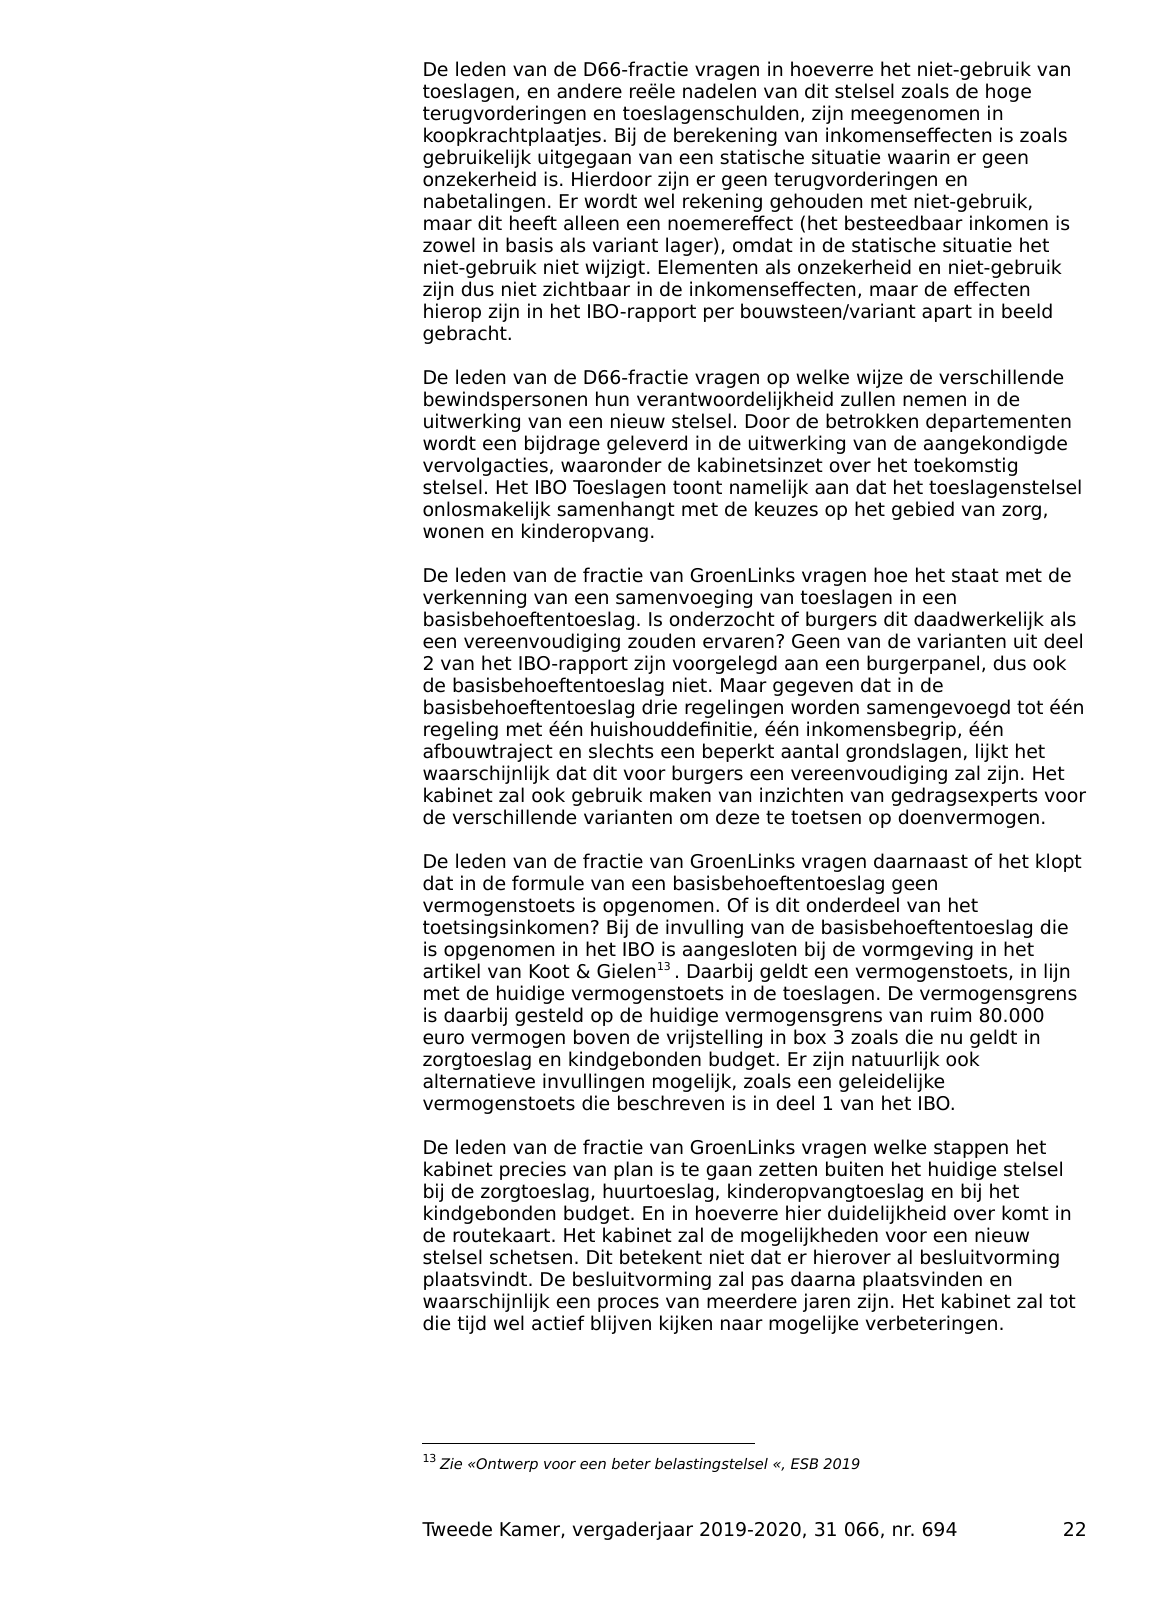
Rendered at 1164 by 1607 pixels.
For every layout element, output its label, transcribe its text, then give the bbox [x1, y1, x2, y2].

text De leden van de D66-fractie vragen op welke wijze de verschillende bewindspersonen hun verantwoordelijkheid zullen nemen in de uitwerking van een nieuw stelsel. Door de betrokken departementen wordt een bijdrage geleverd in de uitwerking van de aangekondigde vervolgacties, waaronder de kabinetsinzet over het toekomstig stelsel. Het IBO Toeslagen toont namelijk aan dat het toeslagenstelsel onlosmakelijk samenhangt met de keuzes op het gebied van zorg, wonen en kinderopvang. [422, 367, 1087, 543]
text De leden van de fractie van GroenLinks vragen daarnaast of het klopt dat in de formule van een basisbehoeftentoeslag geen vermogenstoets is opgenomen. Of is dit onderdeel van het toetsingsinkomen? Bij de invulling van de basisbehoeftentoeslag die is opgenomen in het IBO is aangesloten bij de vormgeving in het artikel van Koot & Gielen. Daarbij geldt een vermogenstoets, in lijn met de huidige vermogenstoets in de toeslagen. De vermogensgrens is daarbij gesteld op de huidige vermogensgrens van ruim 80.000 euro vermogen boven de vrijstelling in box 3 zoals die nu geldt in zorgtoeslag en kindgebonden budget. Er zijn natuurlijk ook alternatieve invullingen mogelijk, zoals een geleidelijke vermogenstoets die beschreven is in deel 1 van het IBO. [422, 851, 1087, 1115]
text Zie «Ontwerp voor een beter belastingstelsel «, ESB 2019 [422, 1452, 1087, 1474]
text De leden van de fractie van GroenLinks vragen hoe het staat met de verkenning van een samenvoeging van toeslagen in een basisbehoeftentoeslag. Is onderzocht of burgers dit daadwerkelijk als een vereenvoudiging zouden ervaren? Geen van de varianten uit deel 2 van het IBO-rapport zijn voorgelegd aan een burgerpanel, dus ook de basisbehoeftentoeslag niet. Maar gegeven dat in de basisbehoeftentoeslag drie regelingen worden samengevoegd tot één regeling met één huishouddefinitie, één inkomensbegrip, één afbouwtraject en slechts een beperkt aantal grondslagen, lijkt het waarschijnlijk dat dit voor burgers een vereenvoudiging zal zijn. Het kabinet zal ook gebruik maken van inzichten van gedragsexperts voor de verschillende varianten om deze te toetsen op doenvermogen. [422, 565, 1087, 829]
text De leden van de D66-fractie vragen in hoeverre het niet-gebruik van toeslagen, en andere reële nadelen van dit stelsel zoals de hoge terugvorderingen en toeslagenschulden, zijn meegenomen in koopkrachtplaatjes. Bij de berekening van inkomenseffecten is zoals gebruikelijk uitgegaan van een statische situatie waarin er geen onzekerheid is. Hierdoor zijn er geen terugvorderingen en nabetalingen. Er wordt wel rekening gehouden met niet-gebruik, maar dit heeft alleen een noemereffect (het besteedbaar inkomen is zowel in basis als variant lager), omdat in de statische situatie het niet-gebruik niet wijzigt. Elementen als onzekerheid en niet-gebruik zijn dus niet zichtbaar in de inkomenseffecten, maar de effecten hierop zijn in het IBO-rapport per bouwsteen/variant apart in beeld gebracht. [422, 59, 1087, 345]
text De leden van de fractie van GroenLinks vragen welke stappen het kabinet precies van plan is te gaan zetten buiten het huidige stelsel bij de zorgtoeslag, huurtoeslag, kinderopvangtoeslag en bij het kindgebonden budget. En in hoeverre hier duidelijkheid over komt in de routekaart. Het kabinet zal de mogelijkheden voor een nieuw stelsel schetsen. Dit betekent niet dat er hierover al besluitvorming plaatsvindt. De besluitvorming zal pas daarna plaatsvinden en waarschijnlijk een proces van meerdere jaren zijn. Het kabinet zal tot die tijd wel actief blijven kijken naar mogelijke verbeteringen. [422, 1137, 1087, 1335]
